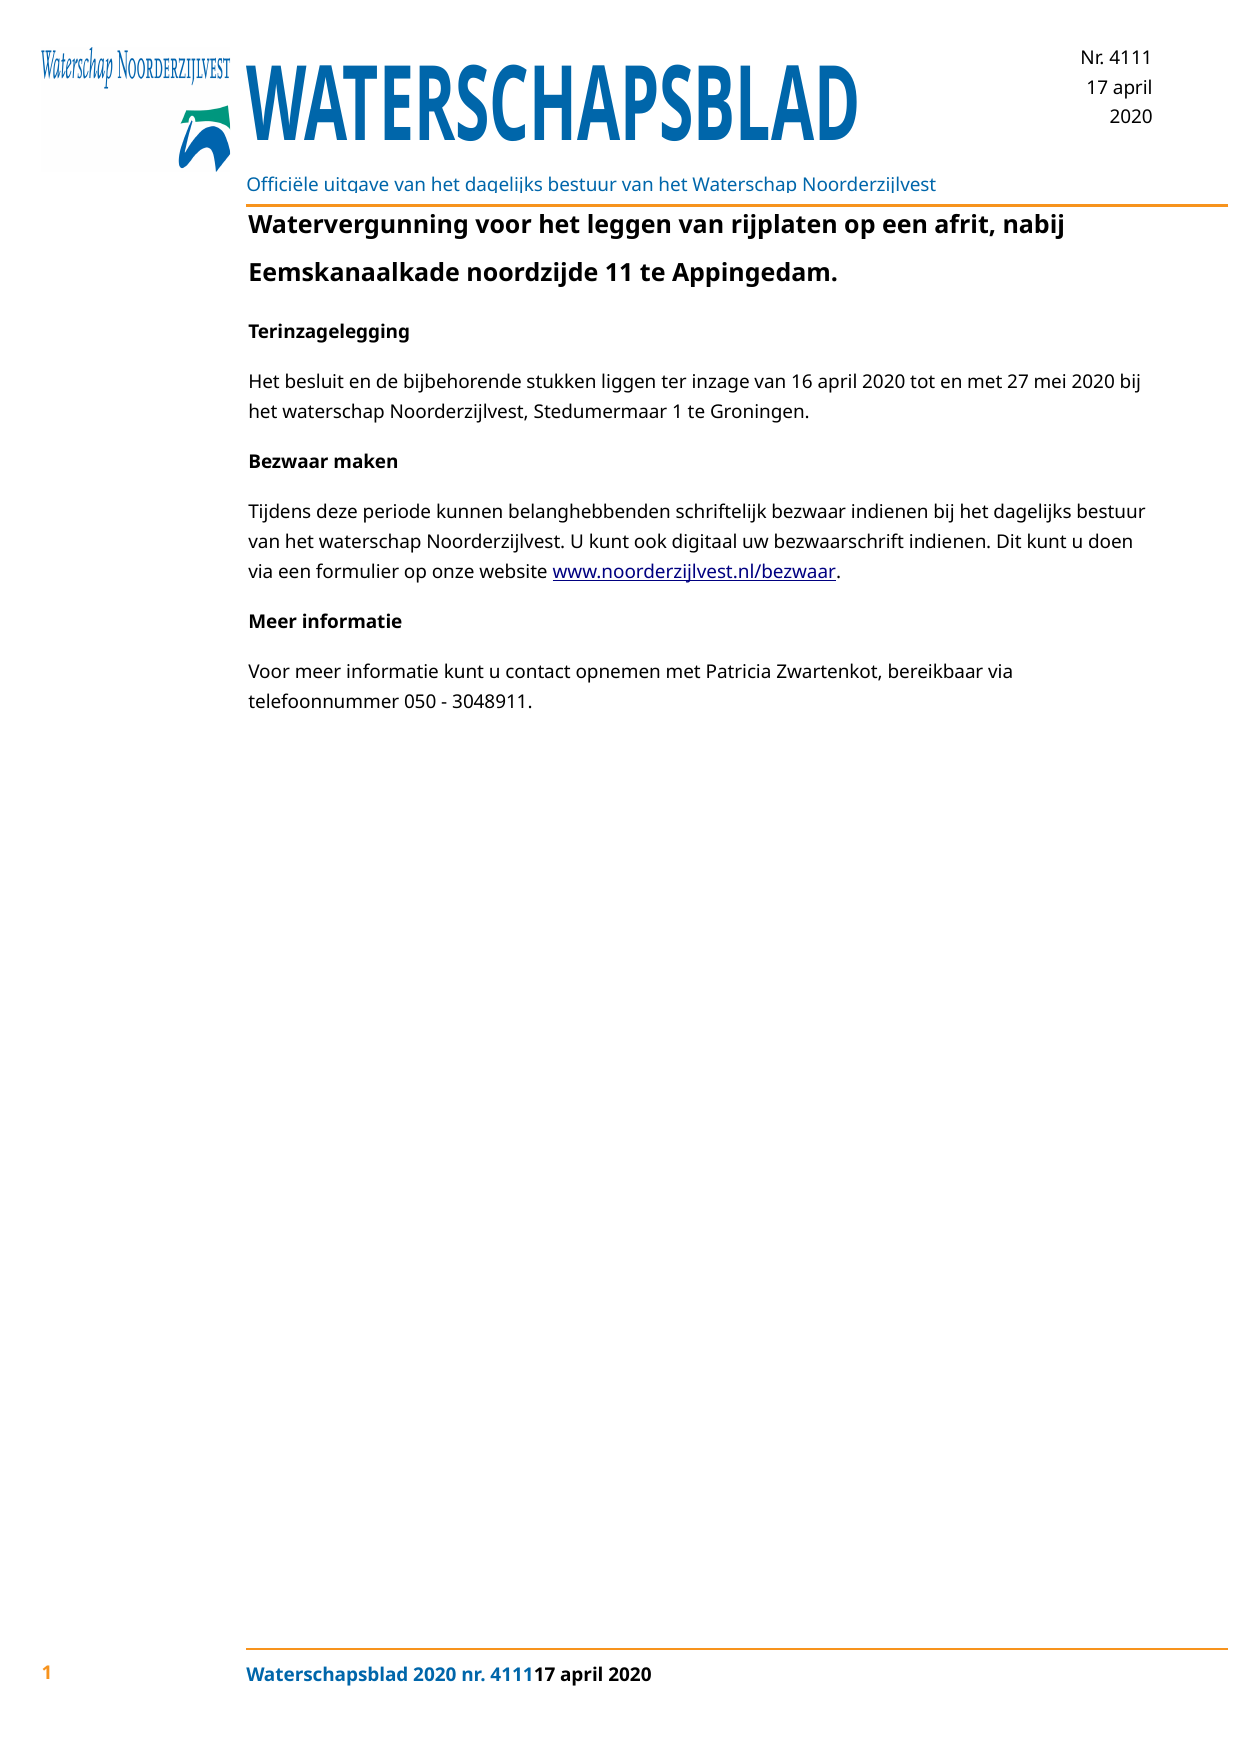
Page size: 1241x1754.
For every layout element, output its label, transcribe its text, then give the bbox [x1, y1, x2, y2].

text Het besluit en de bijbehorende stukken liggen ter inzage van 16 april 2020 tot en met 27 mei 2020 bij het waterschap Noorderzijlvest, Stedumermaar 1 te Groningen. [248, 368, 1152, 424]
text Voor meer informatie kunt u contact opnemen met Patricia Zwartenkot, bereikbaar via telefoonnummer 050 - 3048911. [248, 659, 1152, 714]
text Meer informatie [248, 608, 1152, 634]
text Tijdens deze periode kunnen belanghebbenden schriftelijk bezwaar indienen bij het dagelijks bestuur van het waterschap Noorderzijlvest. U kunt ook digitaal uw bezwaarschrift indienen. Dit kunt u doen via een formulier op onze website www.noorderzijlvest.nl/bezwaar. [248, 499, 1152, 584]
text Terinzagelegging [248, 318, 1152, 344]
text Bezwaar maken [248, 448, 1152, 474]
picture [41, 47, 231, 172]
text Watervergunning voor het leggen van rijplaten op een afrit, nabij Eemskanaalkade noordzijde 11 te Appingedam. [248, 207, 1152, 288]
